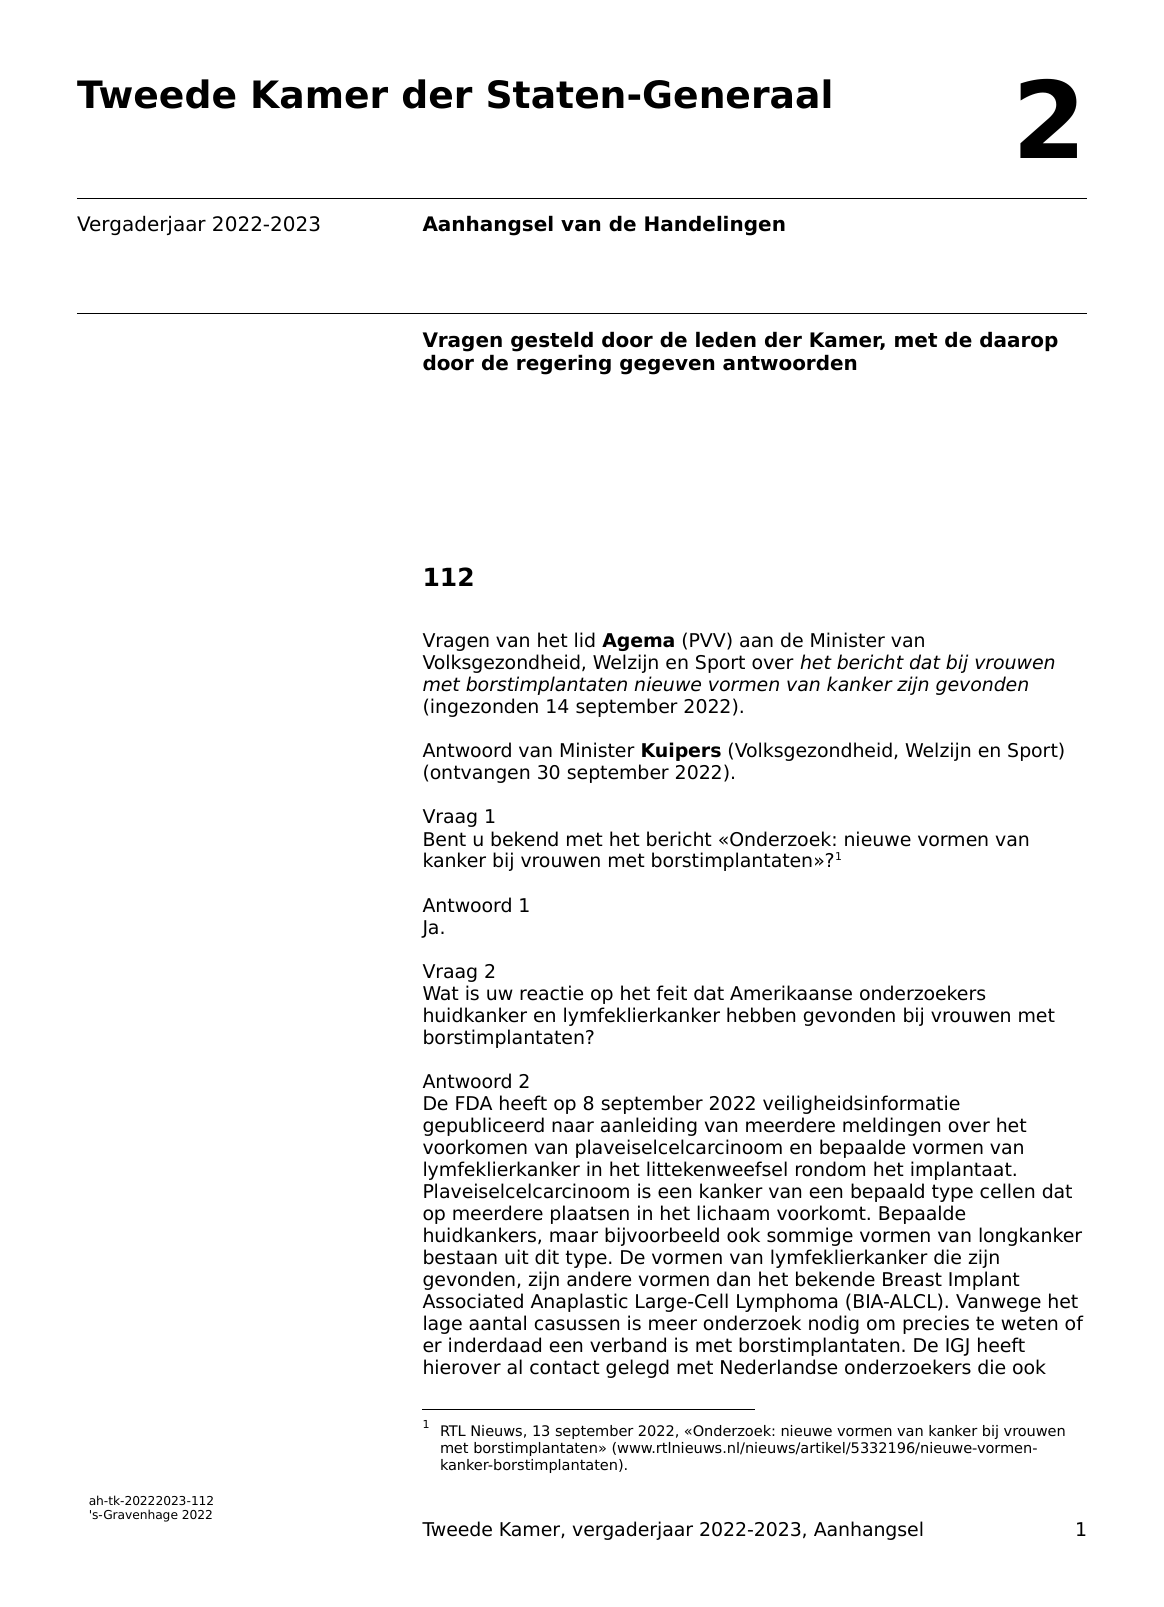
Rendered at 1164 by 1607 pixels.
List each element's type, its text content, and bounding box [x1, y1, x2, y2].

text ah-tk-20222023-112 [88, 1494, 323, 1508]
table_header Tweede Kamer der Staten-Generaal [77, 59, 886, 198]
text De FDA heeft op 8 september 2022 veiligheidsinformatie gepubliceerd naar aanleiding van meerdere meldingen over het voorkomen van plaveiselcelcarcinoom en bepaalde vormen van lymfeklierkanker in het littekenweefsel rondom het implantaat. Plaveiselcelcarcinoom is een kanker van een bepaald type cellen dat op meerdere plaatsen in het lichaam voorkomt. Bepaalde huidkankers, maar bijvoorbeeld ook sommige vormen van longkanker bestaan uit dit type. De vormen van lymfeklierkanker die zijn gevonden, zijn andere vormen dan het bekende Breast Implant Associated Anaplastic Large-Cell Lymphoma (BIA-ALCL). Vanwege het lage aantal casussen is meer onderzoek nodig om precies te weten of er inderdaad een verband is met borstimplantaten. De IGJ heeft hierover al contact gelegd met Nederlandse onderzoekers die ook [422, 1093, 1087, 1378]
table_cell Aanhangsel van de Handelingen [422, 199, 1087, 313]
text 's-Gravenhage 2022 [88, 1508, 323, 1522]
table_cell Vergaderjaar 2022-2023 [77, 199, 422, 313]
text Antwoord 2 [422, 1071, 1087, 1093]
text 112 [422, 563, 1087, 592]
table_header 2 [886, 59, 1087, 198]
text Wat is uw reactie op het feit dat Amerikaanse onderzoekers huidkanker en lymfeklierkanker hebben gevonden bij vrouwen met borstimplantaten? [422, 983, 1087, 1049]
text Ja. [422, 917, 1087, 938]
text RTL Nieuws, 13 september 2022, «Onderzoek: nieuwe vormen van kanker bij vrouwen met borstimplantaten» (www.rtlnieuws.nl/nieuws/artikel/5332196/nieuwe-vormen-kanker-borstimplantaten). [422, 1418, 1087, 1474]
table_cell [77, 314, 422, 375]
table_cell Vragen gesteld door de leden der Kamer, met de daarop door de regering gegeven antwoorden [422, 314, 1087, 375]
text Vragen van het lid Agema (PVV) aan de Minister van Volksgezondheid, Welzijn en Sport over het bericht dat bij vrouwen met borstimplantaten nieuwe vormen van kanker zijn gevonden (ingezonden 14 september 2022). [422, 630, 1087, 718]
text Bent u bekend met het bericht «Onderzoek: nieuwe vormen van kanker bij vrouwen met borstimplantaten»? [422, 828, 1087, 872]
text Vraag 2 [422, 961, 1087, 983]
text Antwoord van Minister Kuipers (Volksgezondheid, Welzijn en Sport) (ontvangen 30 september 2022). [422, 740, 1087, 784]
text Antwoord 1 [422, 894, 1087, 917]
text Vraag 1 [422, 806, 1087, 828]
